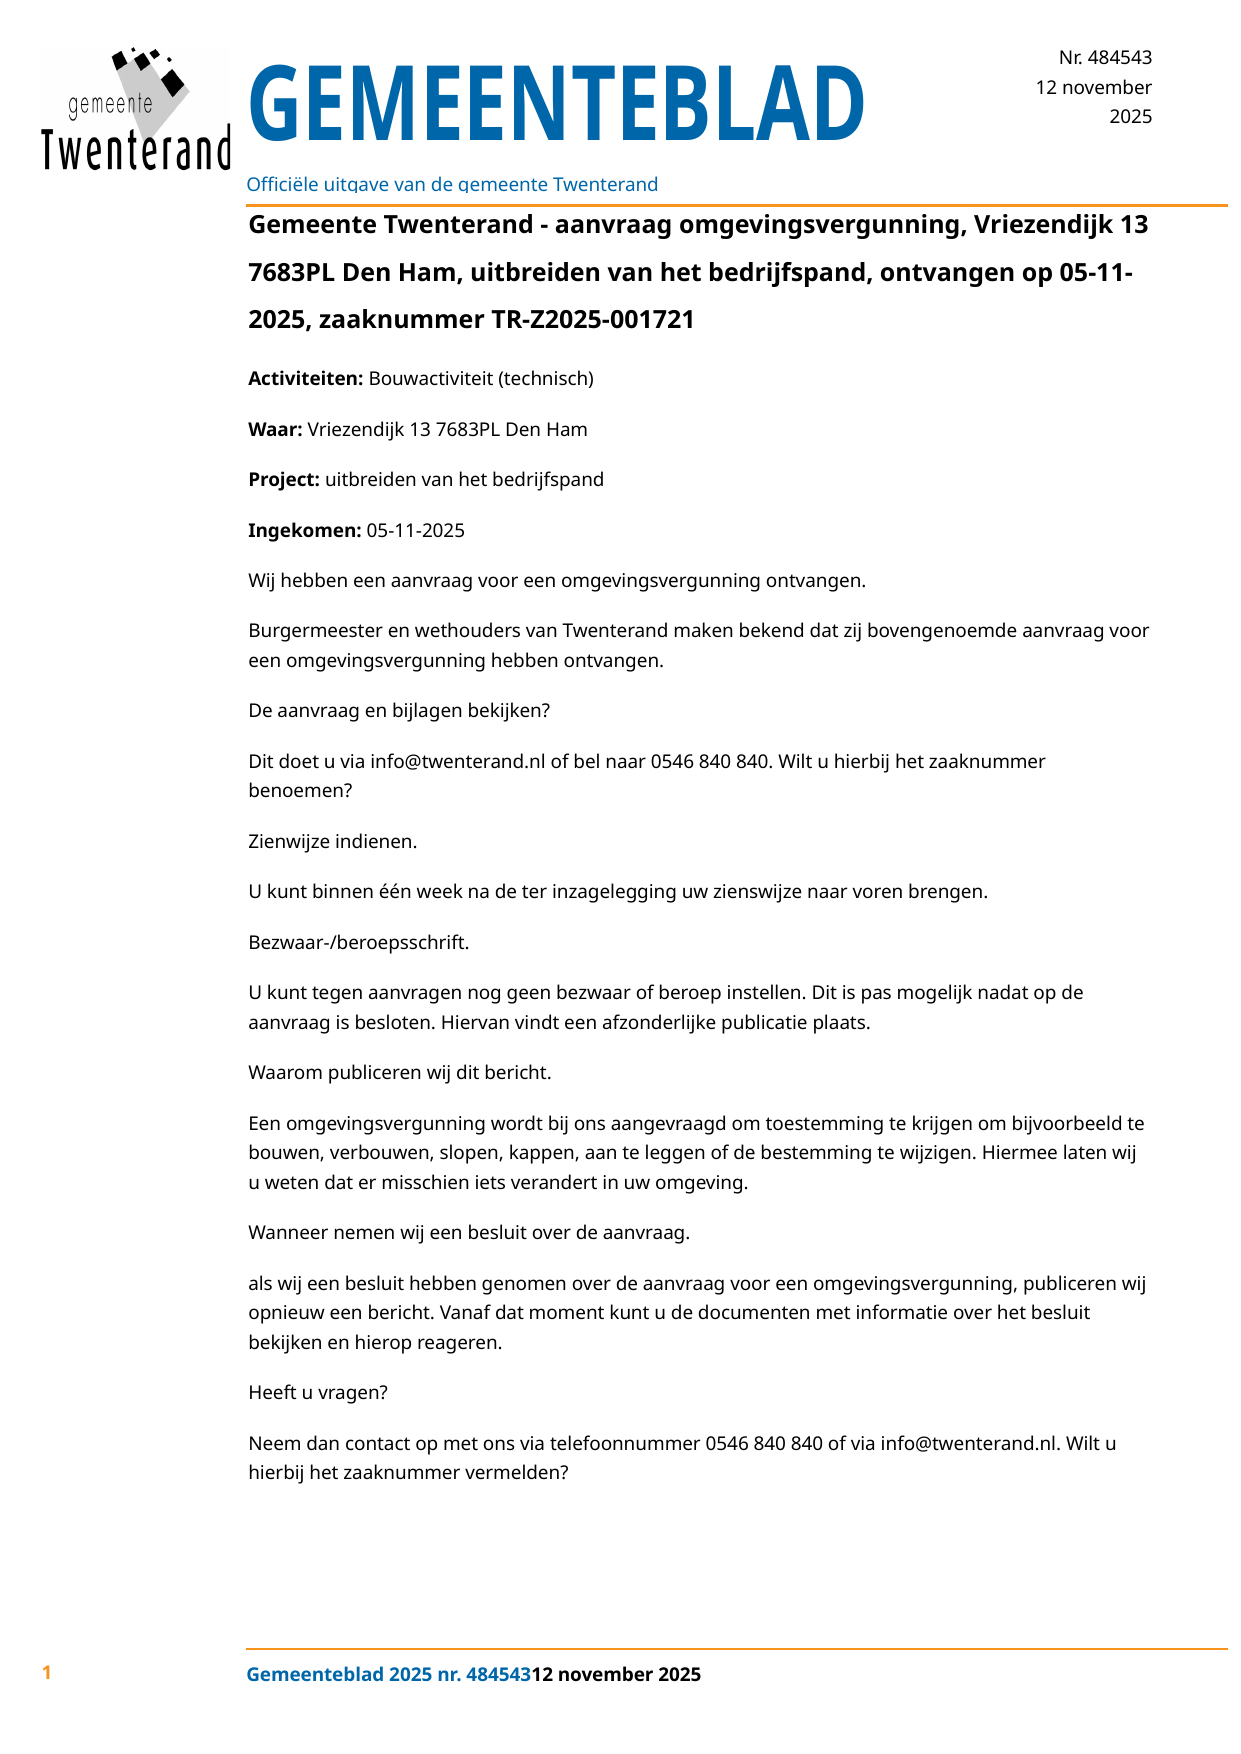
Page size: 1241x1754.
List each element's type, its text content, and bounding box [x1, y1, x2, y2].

text Waar: Vriezendijk 13 7683PL Den Ham [248, 416, 1152, 442]
text Ingekomen: 05-11-2025 [248, 517, 1152, 542]
text Project: uitbreiden van het bedrijfspand [248, 466, 1152, 492]
text Wij hebben een aanvraag voor een omgevingsvergunning ontvangen. [248, 567, 1152, 593]
text U kunt tegen aanvragen nog geen bezwaar of beroep instellen. Dit is pas mogelijk nadat op de aanvraag is besloten. Hiervan vindt een afzonderlijke publicatie plaats. [248, 979, 1152, 1034]
text U kunt binnen één week na de ter inzagelegging uw zienswijze naar voren brengen. [248, 878, 1152, 904]
text De aanvraag en bijlagen bekijken? [248, 698, 1152, 723]
text Waarom publiceren wij dit bericht. [248, 1059, 1152, 1085]
text Gemeente Twenterand - aanvraag omgevingsvergunning, Vriezendijk 13 7683PL Den Ham, uitbreiden van het bedrijfspand, ontvangen op 05-11-2025, zaaknummer TR-Z2025-001721 [248, 207, 1152, 336]
text Een omgevingsvergunning wordt bij ons aangevraagd om toestemming te krijgen om bijvoorbeeld te bouwen, verbouwen, slopen, kappen, aan te leggen of de bestemming te wijzigen. Hiermee laten wij u weten dat er misschien iets verandert in uw omgeving. [248, 1110, 1152, 1194]
text Neem dan contact op met ons via telefoonnummer 0546 840 840 of via info@twenterand.nl. Wilt u hierbij het zaaknummer vermelden? [248, 1430, 1152, 1485]
text Zienwijze indienen. [248, 828, 1152, 854]
text Activiteiten: Bouwactiviteit (technisch) [248, 366, 1152, 391]
text Burgermeester en wethouders van Twenterand maken bekend dat zij bovengenoemde aanvraag voor een omgevingsvergunning hebben ontvangen. [248, 618, 1152, 673]
text Heeft u vragen? [248, 1379, 1152, 1405]
text Bezwaar-/beroepsschrift. [248, 929, 1152, 954]
text Wanneer nemen wij een besluit over de aanvraag. [248, 1219, 1152, 1245]
text als wij een besluit hebben genomen over de aanvraag voor een omgevingsvergunning, publiceren wij opnieuw een bericht. Vanaf dat moment kunt u de documenten met informatie over het besluit bekijken en hierop reageren. [248, 1270, 1152, 1354]
text Dit doet u via info@twenterand.nl of bel naar 0546 840 840. Wilt u hierbij het zaaknummer benoemen? [248, 748, 1152, 803]
picture [41, 47, 231, 172]
